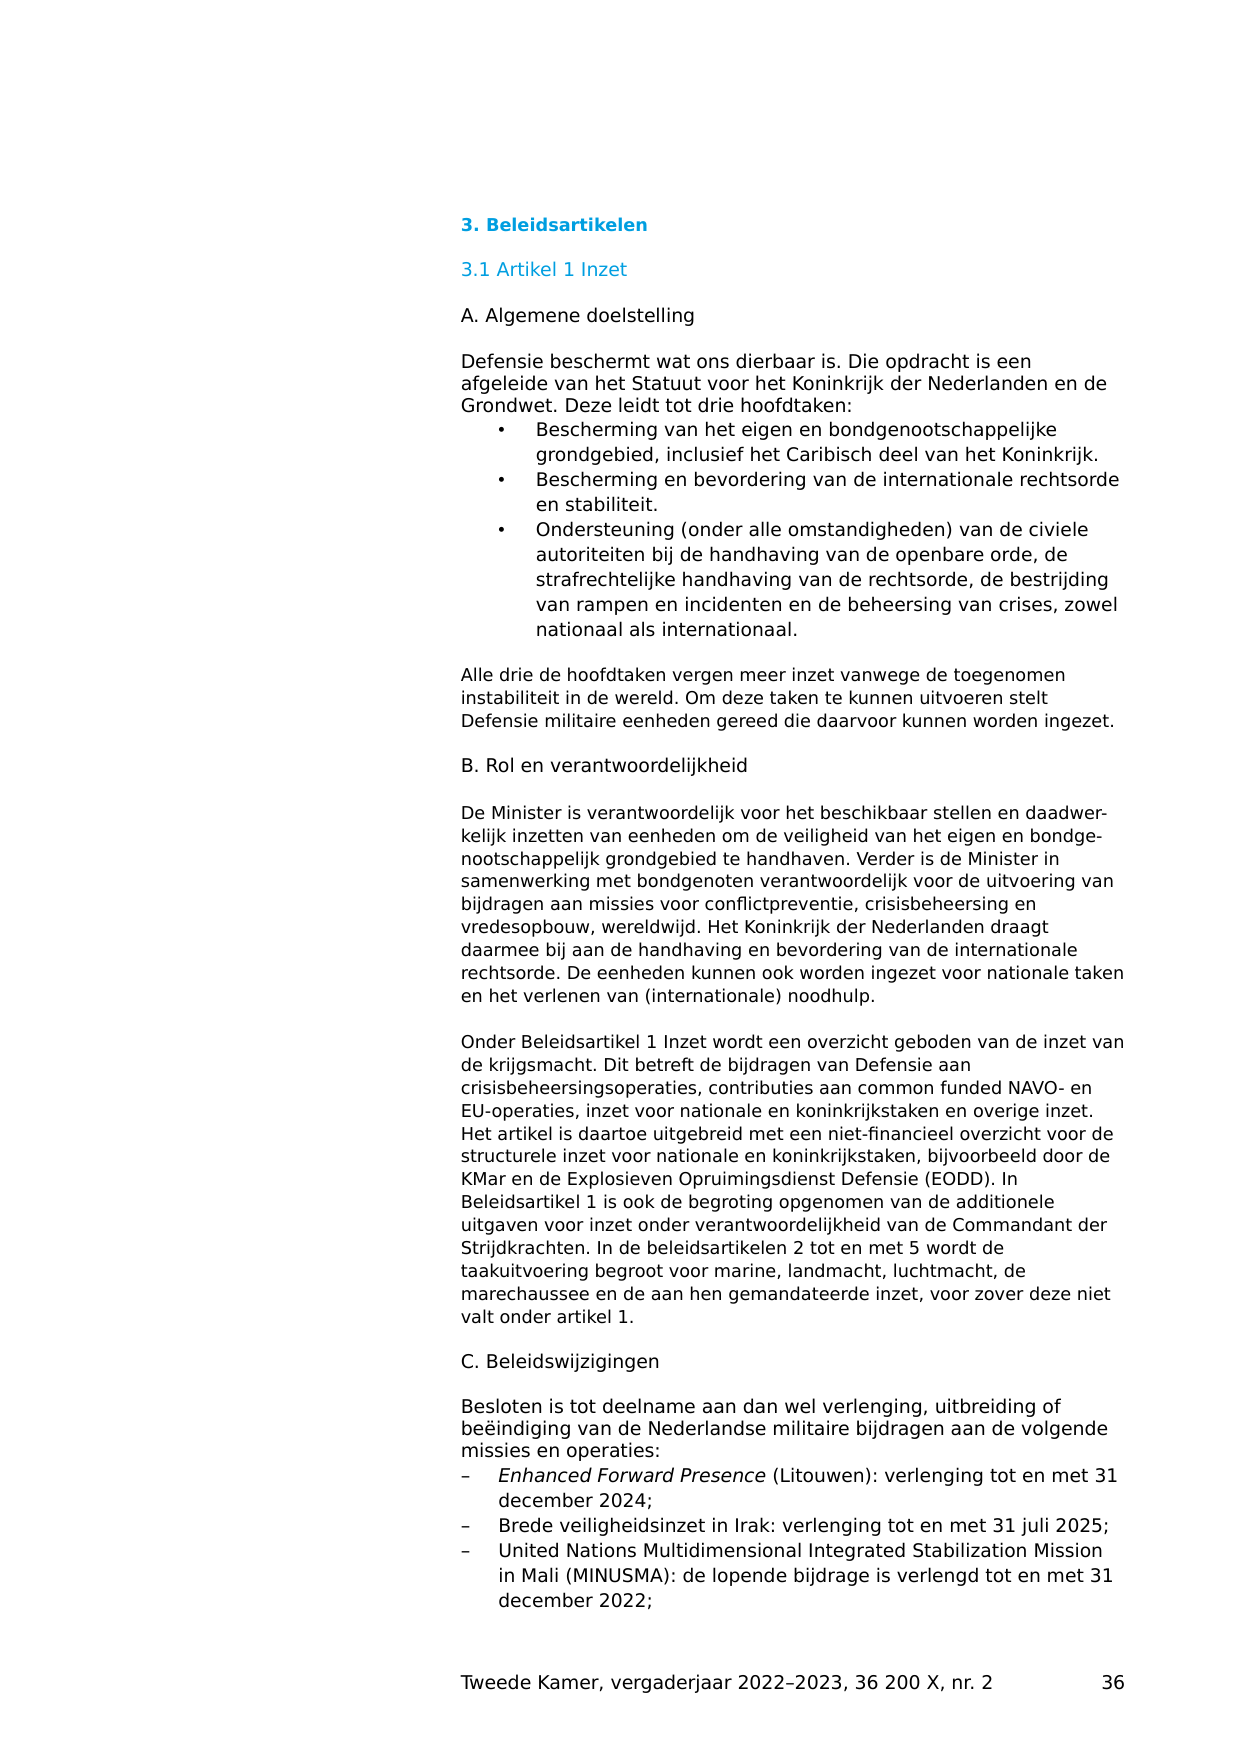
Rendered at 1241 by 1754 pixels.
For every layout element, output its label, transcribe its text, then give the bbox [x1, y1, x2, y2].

list United Nations Multidimensional Integrated Stabilization Mission in Mali (MINUSMA): de lopende bijdrage is verlengd tot en met 31 december 2022; [461, 1537, 1125, 1612]
title 3. Beleidsartikelen [461, 213, 1125, 236]
list Brede veiligheidsinzet in Irak: verlenging tot en met 31 juli 2025; [461, 1512, 1125, 1537]
title B. Rol en verantwoordelijkheid [461, 755, 1125, 777]
text Defensie beschermt wat ons dierbaar is. Die opdracht is een afgeleide van het Statuut voor het Koninkrijk der Nederlanden en de Grondwet. Deze leidt tot drie hoofdtaken: [461, 351, 1125, 416]
text Besloten is tot deelname aan dan wel verlenging, uitbreiding of beëindiging van de Nederlandse militaire bijdragen aan de volgende missies en operaties: [461, 1396, 1125, 1462]
list Bescherming en bevordering van de internationale rechtsorde en stabiliteit. [498, 466, 1125, 516]
text De Minister is verantwoordelijk voor het beschikbaar stellen en daadwer-kelijk inzetten van eenheden om de veiligheid van het eigen en bondge-nootschappelijk grondgebied te handhaven. Verder is de Minister in samenwerking met bondgenoten verantwoordelijk voor de uitvoering van bijdragen aan missies voor conflictpreventie, crisisbeheersing en vredesopbouw, wereldwijd. Het Koninkrijk der Nederlanden draagt daarmee bij aan de handhaving en bevordering van de internationale rechtsorde. De eenheden kunnen ook worden ingezet voor nationale taken en het verlenen van (internationale) noodhulp. [461, 801, 1125, 1007]
text Onder Beleidsartikel 1 Inzet wordt een overzicht geboden van de inzet van de krijgsmacht. Dit betreft de bijdragen van Defensie aan crisisbeheersingsoperaties, contributies aan common funded NAVO- en EU-operaties, inzet voor nationale en koninkrijkstaken en overige inzet. Het artikel is daartoe uitgebreid met een niet-financieel overzicht voor de structurele inzet voor nationale en koninkrijkstaken, bijvoorbeeld door de KMar en de Explosieven Opruimingsdienst Defensie (EODD). In Beleidsartikel 1 is ook de begroting opgenomen van de additionele uitgaven voor inzet onder verantwoordelijkheid van de Commandant der Strijdkrachten. In de beleidsartikelen 2 tot en met 5 wordt de taakuitvoering begroot voor marine, landmacht, luchtmacht, de marechaussee en de aan hen gemandateerde inzet, voor zover deze niet valt onder artikel 1. [461, 1030, 1125, 1328]
list Bescherming van het eigen en bondgenootschappelijke grondgebied, inclusief het Caribisch deel van het Koninkrijk. [498, 416, 1125, 466]
title 3.1 Artikel 1 Inzet [461, 259, 1125, 281]
text Alle drie de hoofdtaken vergen meer inzet vanwege de toegenomen instabiliteit in de wereld. Om deze taken te kunnen uitvoeren stelt Defensie militaire eenheden gereed die daarvoor kunnen worden ingezet. [461, 663, 1125, 732]
title A. Algemene doelstelling [461, 305, 1125, 327]
list Enhanced Forward Presence (Litouwen): verlenging tot en met 31 december 2024; [461, 1462, 1125, 1512]
list Ondersteuning (onder alle omstandigheden) van de civiele autoriteiten bij de handhaving van de openbare orde, de strafrechtelijke handhaving van de rechtsorde, de bestrijding van rampen en incidenten en de beheersing van crises, zowel nationaal als internationaal. [498, 516, 1125, 641]
title C. Beleidswijzigingen [461, 1351, 1125, 1373]
